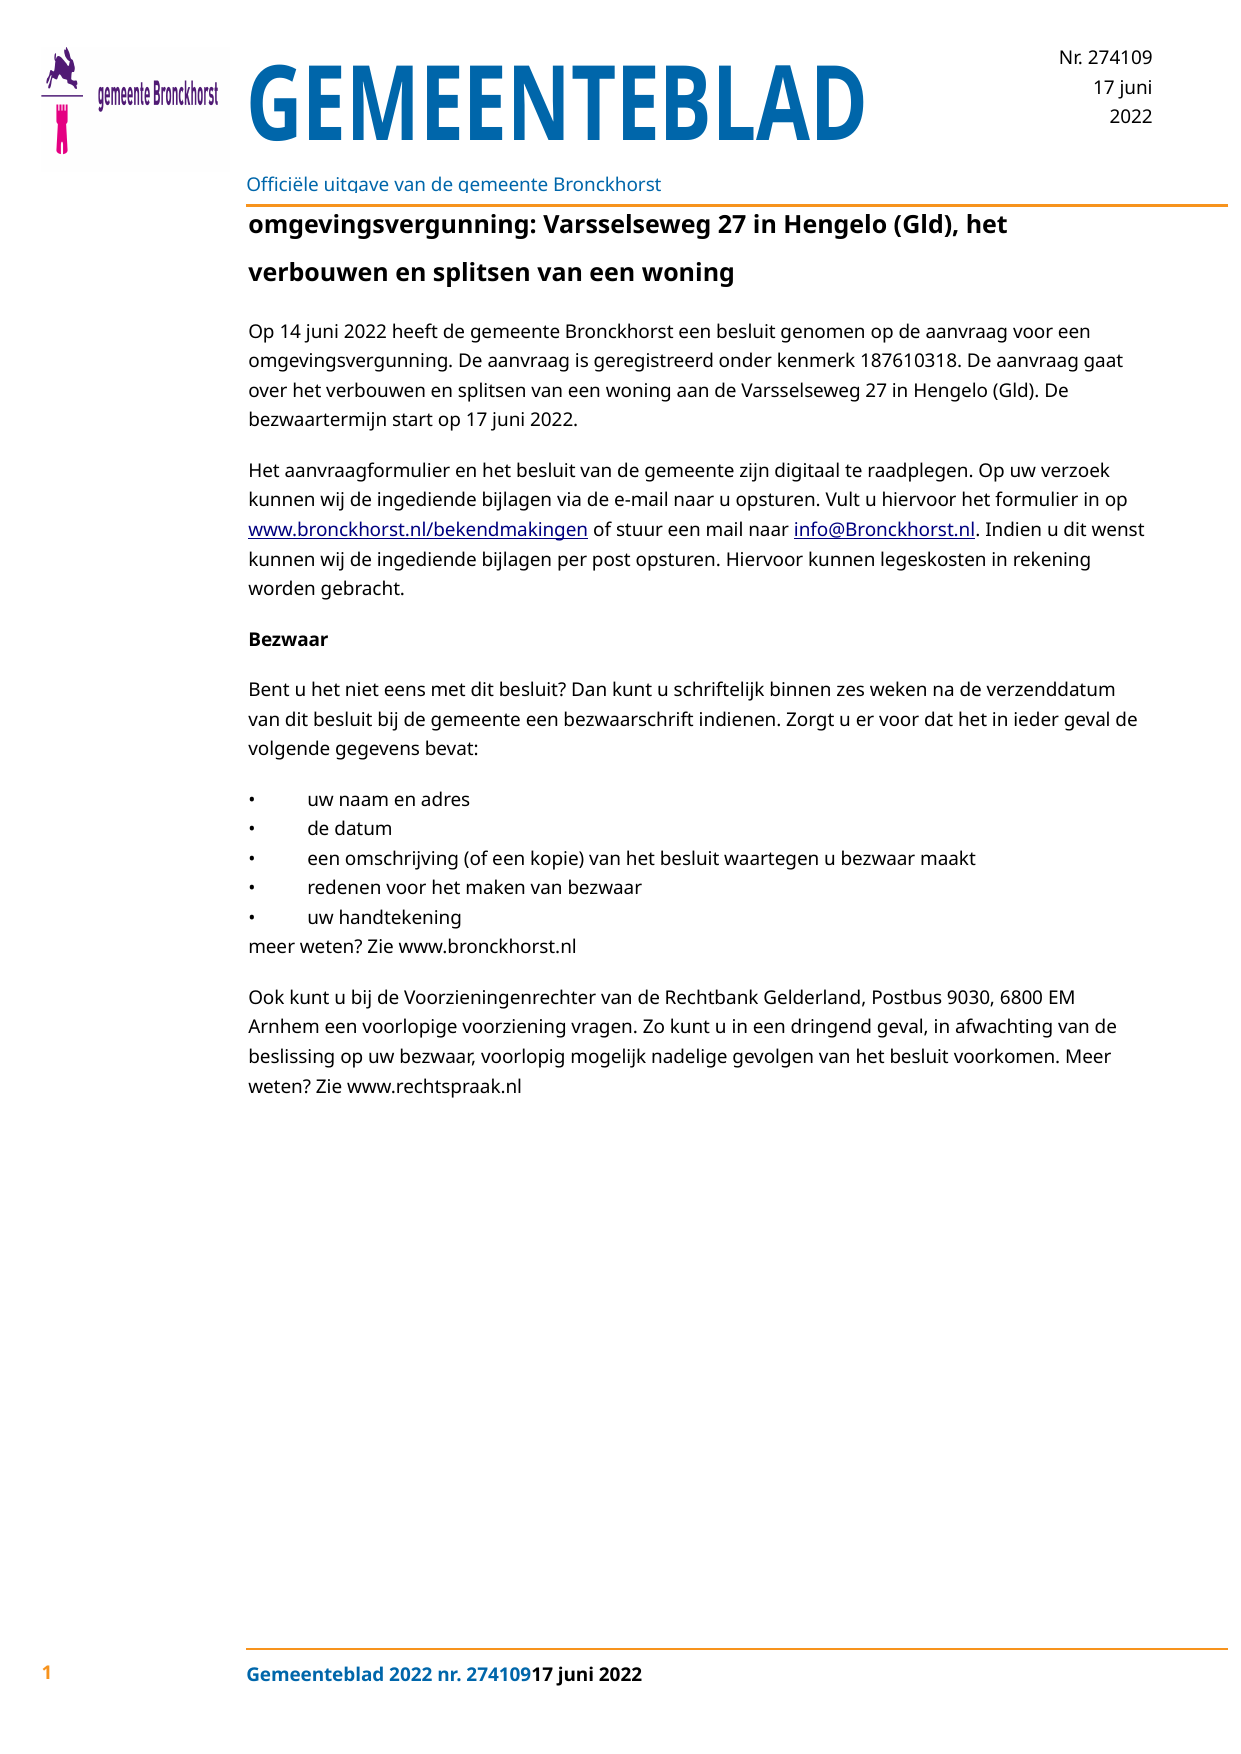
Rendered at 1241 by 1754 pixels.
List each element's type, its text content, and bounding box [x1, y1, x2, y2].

text Bezwaar [248, 626, 1152, 652]
list de datum [248, 815, 1152, 841]
list een omschrijving (of een kopie) van het besluit waartegen u bezwaar maakt [248, 845, 1152, 871]
list uw naam en adres [248, 786, 1152, 812]
picture [41, 47, 231, 172]
text meer weten? Zie www.bronckhorst.nl [248, 934, 1152, 959]
list redenen voor het maken van bezwaar [248, 874, 1152, 900]
text Op 14 juni 2022 heeft de gemeente Bronckhorst een besluit genomen op de aanvraag voor een omgevingsvergunning. De aanvraag is geregistreerd onder kenmerk 187610318. De aanvraag gaat over het verbouwen en splitsen van een woning aan de Varsselseweg 27 in Hengelo (Gld). De bezwaartermijn start op 17 juni 2022. [248, 318, 1152, 432]
list uw handtekening [248, 904, 1152, 930]
text Het aanvraagformulier en het besluit van de gemeente zijn digitaal te raadplegen. Op uw verzoek kunnen wij de ingediende bijlagen via de e-mail naar u opsturen. Vult u hiervoor het formulier in op www.bronckhorst.nl/bekendmakingen of stuur een mail naar info@Bronckhorst.nl. Indien u dit wenst kunnen wij de ingediende bijlagen per post opsturen. Hiervoor kunnen legeskosten in rekening worden gebracht. [248, 457, 1152, 601]
text omgevingsvergunning: Varsselseweg 27 in Hengelo (Gld), het verbouwen en splitsen van een woning [248, 207, 1152, 288]
text Ook kunt u bij de Voorzieningenrechter van de Rechtbank Gelderland, Postbus 9030, 6800 EM Arnhem een voorlopige voorziening vragen. Zo kunt u in een dringend geval, in afwachting van de beslissing op uw bezwaar, voorlopig mogelijk nadelige gevolgen van het besluit voorkomen. Meer weten? Zie www.rechtspraak.nl [248, 984, 1152, 1099]
text Bent u het niet eens met dit besluit? Dan kunt u schriftelijk binnen zes weken na de verzenddatum van dit besluit bij de gemeente een bezwaarschrift indienen. Zorgt u er voor dat het in ieder geval de volgende gegevens bevat: [248, 676, 1152, 761]
